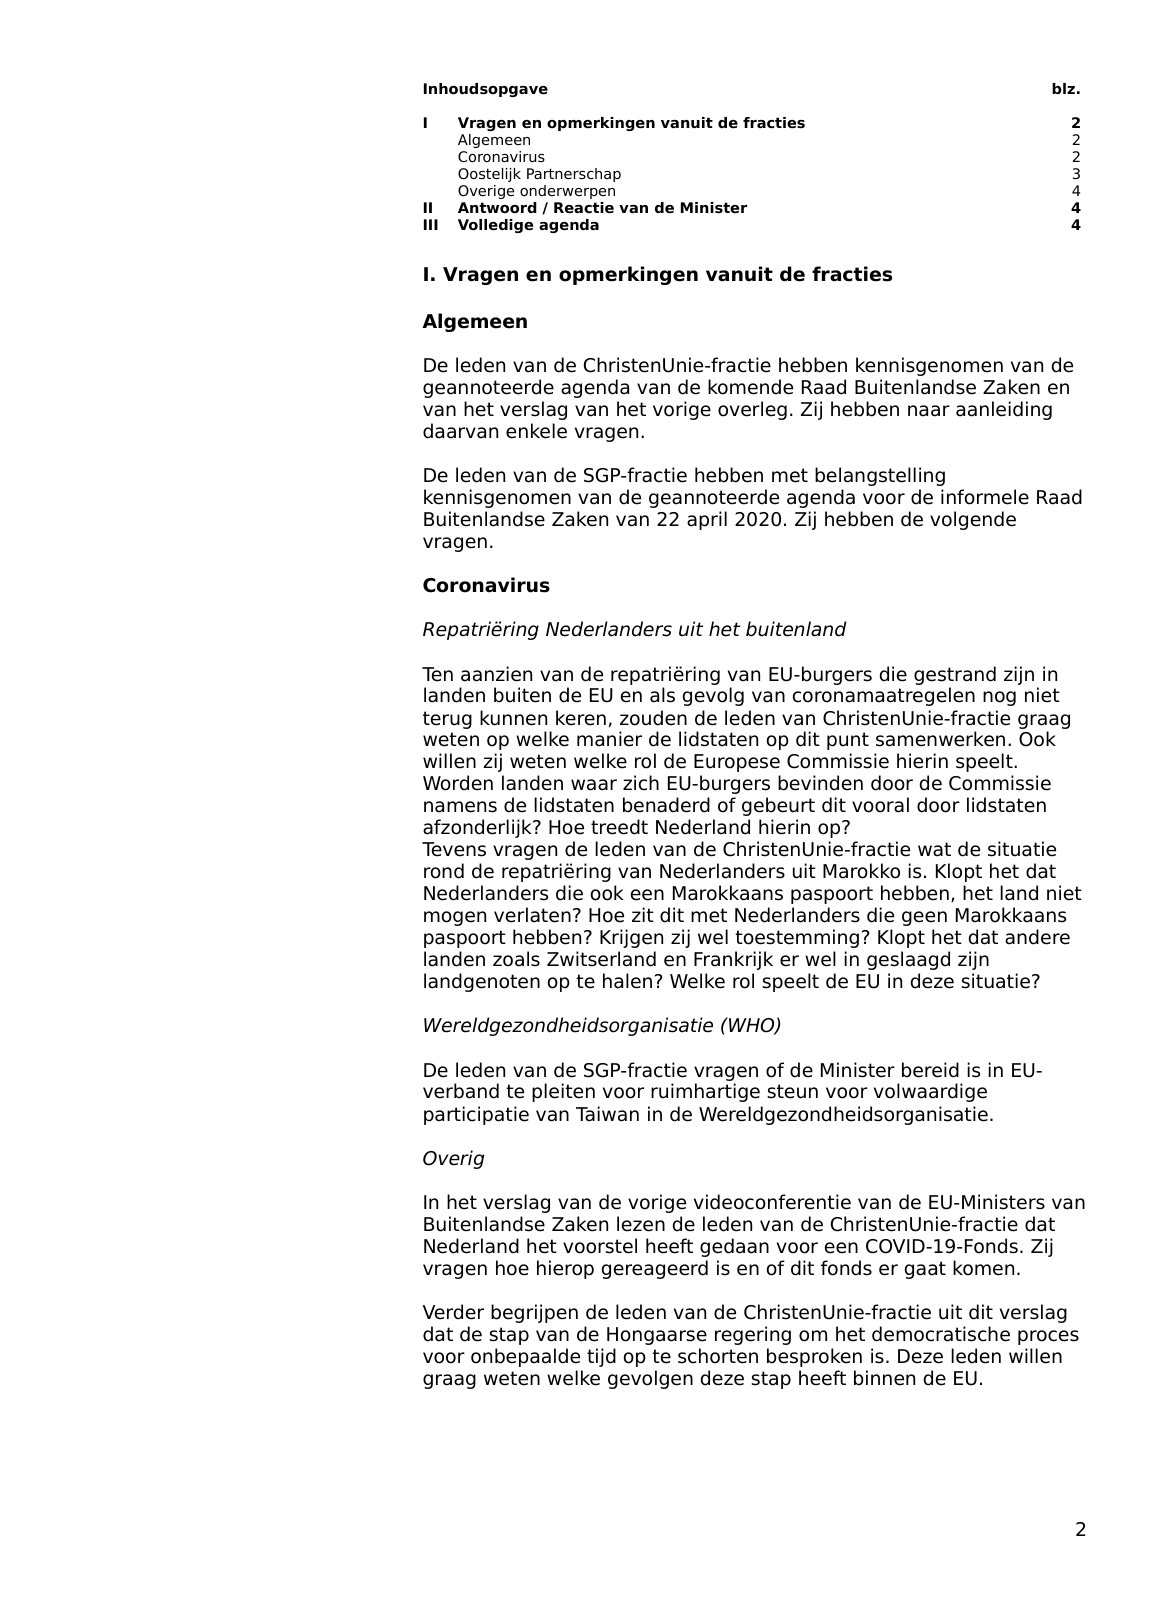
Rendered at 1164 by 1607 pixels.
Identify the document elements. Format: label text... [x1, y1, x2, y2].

text In het verslag van de vorige videoconferentie van de EU-Ministers van Buitenlandse Zaken lezen de leden van de ChristenUnie-fractie dat Nederland het voorstel heeft gedaan voor een COVID-19-Fonds. Zij vragen hoe hierop gereageerd is en of dit fonds er gaat komen. [422, 1192, 1087, 1280]
text De leden van de SGP-fractie hebben met belangstelling kennisgenomen van de geannoteerde agenda voor de informele Raad Buitenlandse Zaken van 22 april 2020. Zij hebben de volgende vragen. [422, 465, 1087, 553]
text Ten aanzien van de repatriëring van EU-burgers die gestrand zijn in landen buiten de EU en als gevolg van coronamaatregelen nog niet terug kunnen keren, zouden de leden van ChristenUnie-fractie graag weten op welke manier de lidstaten op dit punt samenwerken. Ook willen zij weten welke rol de Europese Commissie hierin speelt. Worden landen waar zich EU-burgers bevinden door de Commissie namens de lidstaten benaderd of gebeurt dit vooral door lidstaten afzonderlijk? Hoe treedt Nederland hierin op? [422, 663, 1087, 839]
table_cell [422, 183, 452, 200]
text De leden van de SGP-fractie vragen of de Minister bereid is in EU-verband te pleiten voor ruimhartige steun voor volwaardige participatie van Taiwan in de Wereldgezondheidsorganisatie. [422, 1059, 1087, 1125]
text De leden van de ChristenUnie-fractie hebben kennisgenomen van de geannoteerde agenda van de komende Raad Buitenlandse Zaken en van het verslag van het vorige overleg. Zij hebben naar aanleiding daarvan enkele vragen. [422, 355, 1087, 443]
table_cell Antwoord / Reactie van de Minister [452, 200, 1028, 217]
table_cell [422, 98, 452, 115]
subtitle Algemeen [422, 311, 1087, 333]
table_cell III [422, 217, 452, 234]
subtitle Repatriëring Nederlanders uit het buitenland [422, 619, 1087, 641]
subtitle Coronavirus [422, 575, 1087, 597]
table_cell Volledige agenda [452, 217, 1028, 234]
table_cell Algemeen [452, 132, 1028, 149]
subtitle I. Vragen en opmerkingen vanuit de fracties [422, 264, 1087, 286]
table_cell [422, 166, 452, 183]
table_cell [1028, 98, 1087, 115]
table_cell Overige onderwerpen [452, 183, 1028, 200]
text Verder begrijpen de leden van de ChristenUnie-fractie uit dit verslag dat de stap van de Hongaarse regering om het democratische proces voor onbepaalde tijd op te schorten besproken is. Deze leden willen graag weten welke gevolgen deze stap heeft binnen de EU. [422, 1302, 1087, 1390]
table_cell Coronavirus [452, 149, 1028, 166]
subtitle Overig [422, 1148, 1087, 1169]
table_cell 4 [1028, 183, 1087, 200]
subtitle Wereldgezondheidsorganisatie (WHO) [422, 1015, 1087, 1037]
table_cell 3 [1028, 166, 1087, 183]
table_cell 2 [1028, 132, 1087, 149]
table_cell II [422, 200, 452, 217]
text Tevens vragen de leden van de ChristenUnie-fractie wat de situatie rond de repatriëring van Nederlanders uit Marokko is. Klopt het dat Nederlanders die ook een Marokkaans paspoort hebben, het land niet mogen verlaten? Hoe zit dit met Nederlanders die geen Marokkaans paspoort hebben? Krijgen zij wel toestemming? Klopt het dat andere landen zoals Zwitserland en Frankrijk er wel in geslaagd zijn landgenoten op te halen? Welke rol speelt de EU in deze situatie? [422, 839, 1087, 993]
table_cell 4 [1028, 200, 1087, 217]
table_cell 2 [1028, 115, 1087, 132]
table_header Inhoudsopgave [422, 81, 1028, 98]
table_cell [422, 132, 452, 149]
table_cell 2 [1028, 149, 1087, 166]
table_cell I [422, 115, 452, 132]
table_cell Vragen en opmerkingen vanuit de fracties [452, 115, 1028, 132]
table_cell [452, 98, 1028, 115]
table_cell [422, 149, 452, 166]
table_cell 4 [1028, 217, 1087, 234]
table_cell Oostelijk Partnerschap [452, 166, 1028, 183]
table_header blz. [1028, 81, 1087, 98]
